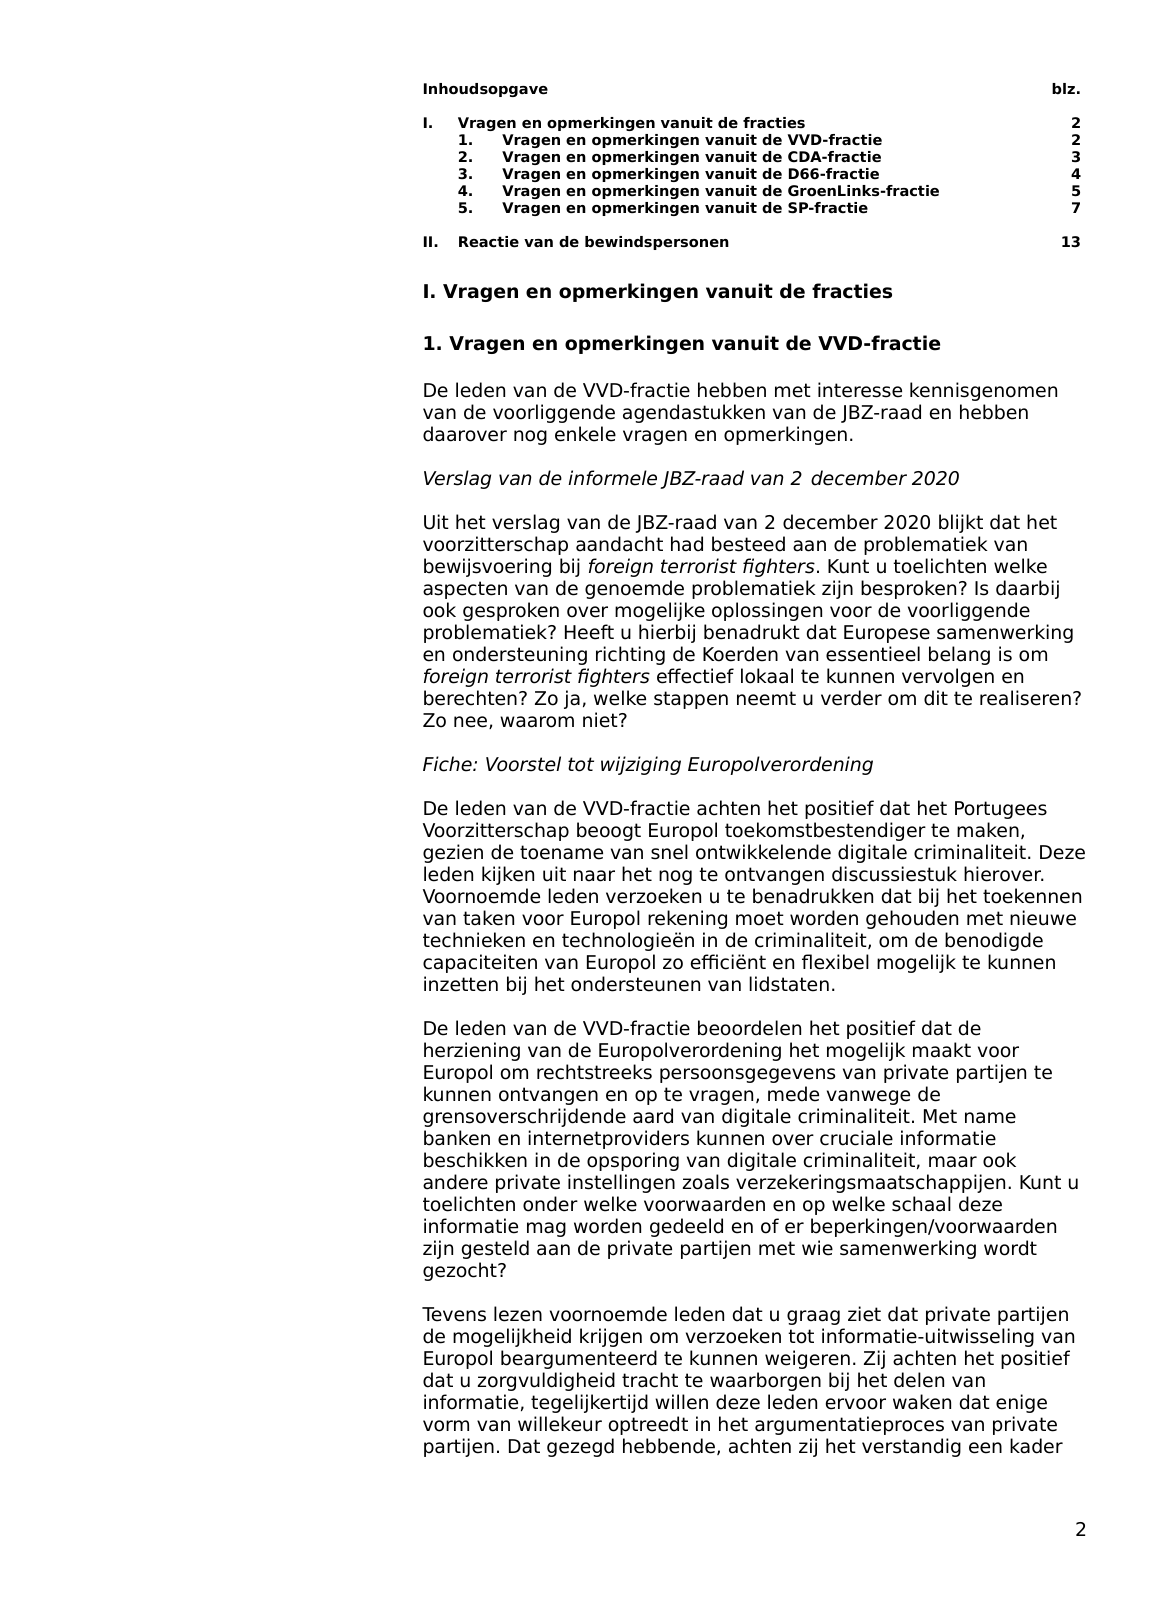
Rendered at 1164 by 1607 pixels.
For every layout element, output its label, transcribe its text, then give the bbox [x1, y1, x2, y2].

table_header blz. [1028, 81, 1087, 98]
table_cell [496, 98, 1028, 115]
text De leden van de VVD-fractie beoordelen het positief dat de herziening van de Europolverordening het mogelijk maakt voor Europol om rechtstreeks persoonsgegevens van private partijen te kunnen ontvangen en op te vragen, mede vanwege de grensoverschrijdende aard van digitale criminaliteit. Met name banken en internetproviders kunnen over cruciale informatie beschikken in de opsporing van digitale criminaliteit, maar ook andere private instellingen zoals verzekeringsmaatschappijen. Kunt u toelichten onder welke voorwaarden en op welke schaal deze informatie mag worden gedeeld en of er beperkingen/voorwaarden zijn gesteld aan de private partijen met wie samenwerking wordt gezocht? [422, 1018, 1087, 1282]
subtitle Fiche: Voorstel tot wijziging Europolverordening [422, 754, 1087, 776]
table_cell 4 [1028, 166, 1087, 183]
subtitle Verslag van de informele JBZ-raad van 2 december 2020 [422, 468, 1087, 490]
table_cell 2. [452, 149, 496, 166]
table_cell [422, 217, 452, 234]
table_cell [452, 98, 496, 115]
table_cell 5. [452, 200, 496, 217]
text Tevens lezen voornoemde leden dat u graag ziet dat private partijen de mogelijkheid krijgen om verzoeken tot informatie-uitwisseling van Europol beargumenteerd te kunnen weigeren. Zij achten het positief dat u zorgvuldigheid tracht te waarborgen bij het delen van informatie, tegelijkertijd willen deze leden ervoor waken dat enige vorm van willekeur optreedt in het argumentatieproces van private partijen. Dat gezegd hebbende, achten zij het verstandig een kader [422, 1304, 1087, 1458]
table_cell I. [422, 115, 452, 132]
table_cell [496, 217, 1028, 234]
table_cell [1028, 98, 1087, 115]
table_cell [422, 166, 452, 183]
table_cell 13 [1028, 234, 1087, 251]
table_cell Vragen en opmerkingen vanuit de fracties [452, 115, 1028, 132]
table_header Inhoudsopgave [422, 81, 1028, 98]
table_cell [422, 183, 452, 200]
table_cell Vragen en opmerkingen vanuit de GroenLinks-fractie [496, 183, 1028, 200]
table_cell [452, 217, 496, 234]
table_cell 4. [452, 183, 496, 200]
table_cell [422, 149, 452, 166]
table_cell Vragen en opmerkingen vanuit de D66-fractie [496, 166, 1028, 183]
table_cell 7 [1028, 200, 1087, 217]
text Uit het verslag van de JBZ-raad van 2 december 2020 blijkt dat het voorzitterschap aandacht had besteed aan de problematiek van bewijsvoering bij foreign terrorist fighters. Kunt u toelichten welke aspecten van de genoemde problematiek zijn besproken? Is daarbij ook gesproken over mogelijke oplossingen voor de voorliggende problematiek? Heeft u hierbij benadrukt dat Europese samenwerking en ondersteuning richting de Koerden van essentieel belang is om foreign terrorist fighters effectief lokaal te kunnen vervolgen en berechten? Zo ja, welke stappen neemt u verder om dit te realiseren? Zo nee, waarom niet? [422, 512, 1087, 732]
subtitle I. Vragen en opmerkingen vanuit de fracties [422, 281, 1087, 303]
table_cell Vragen en opmerkingen vanuit de CDA-fractie [496, 149, 1028, 166]
table_cell 3 [1028, 149, 1087, 166]
table_cell Reactie van de bewindspersonen [452, 234, 1028, 251]
text De leden van de VVD-fractie achten het positief dat het Portugees Voorzitterschap beoogt Europol toekomstbestendiger te maken, gezien de toename van snel ontwikkelende digitale criminaliteit. Deze leden kijken uit naar het nog te ontvangen discussiestuk hierover. [422, 798, 1087, 886]
table_cell 5 [1028, 183, 1087, 200]
table_cell [422, 200, 452, 217]
table_cell [1028, 217, 1087, 234]
text Voornoemde leden verzoeken u te benadrukken dat bij het toekennen van taken voor Europol rekening moet worden gehouden met nieuwe technieken en technologieën in de criminaliteit, om de benodigde capaciteiten van Europol zo efficiënt en flexibel mogelijk te kunnen inzetten bij het ondersteunen van lidstaten. [422, 886, 1087, 996]
table_cell [422, 98, 452, 115]
table_cell II. [422, 234, 452, 251]
text De leden van de VVD-fractie hebben met interesse kennisgenomen van de voorliggende agendastukken van de JBZ-raad en hebben daarover nog enkele vragen en opmerkingen. [422, 380, 1087, 446]
table_cell 1. [452, 132, 496, 149]
table_cell 2 [1028, 132, 1087, 149]
table_cell 3. [452, 166, 496, 183]
table_cell [422, 132, 452, 149]
table_cell 2 [1028, 115, 1087, 132]
table_cell Vragen en opmerkingen vanuit de VVD-fractie [496, 132, 1028, 149]
table_cell Vragen en opmerkingen vanuit de SP-fractie [496, 200, 1028, 217]
subtitle 1. Vragen en opmerkingen vanuit de VVD-fractie [422, 333, 1087, 355]
